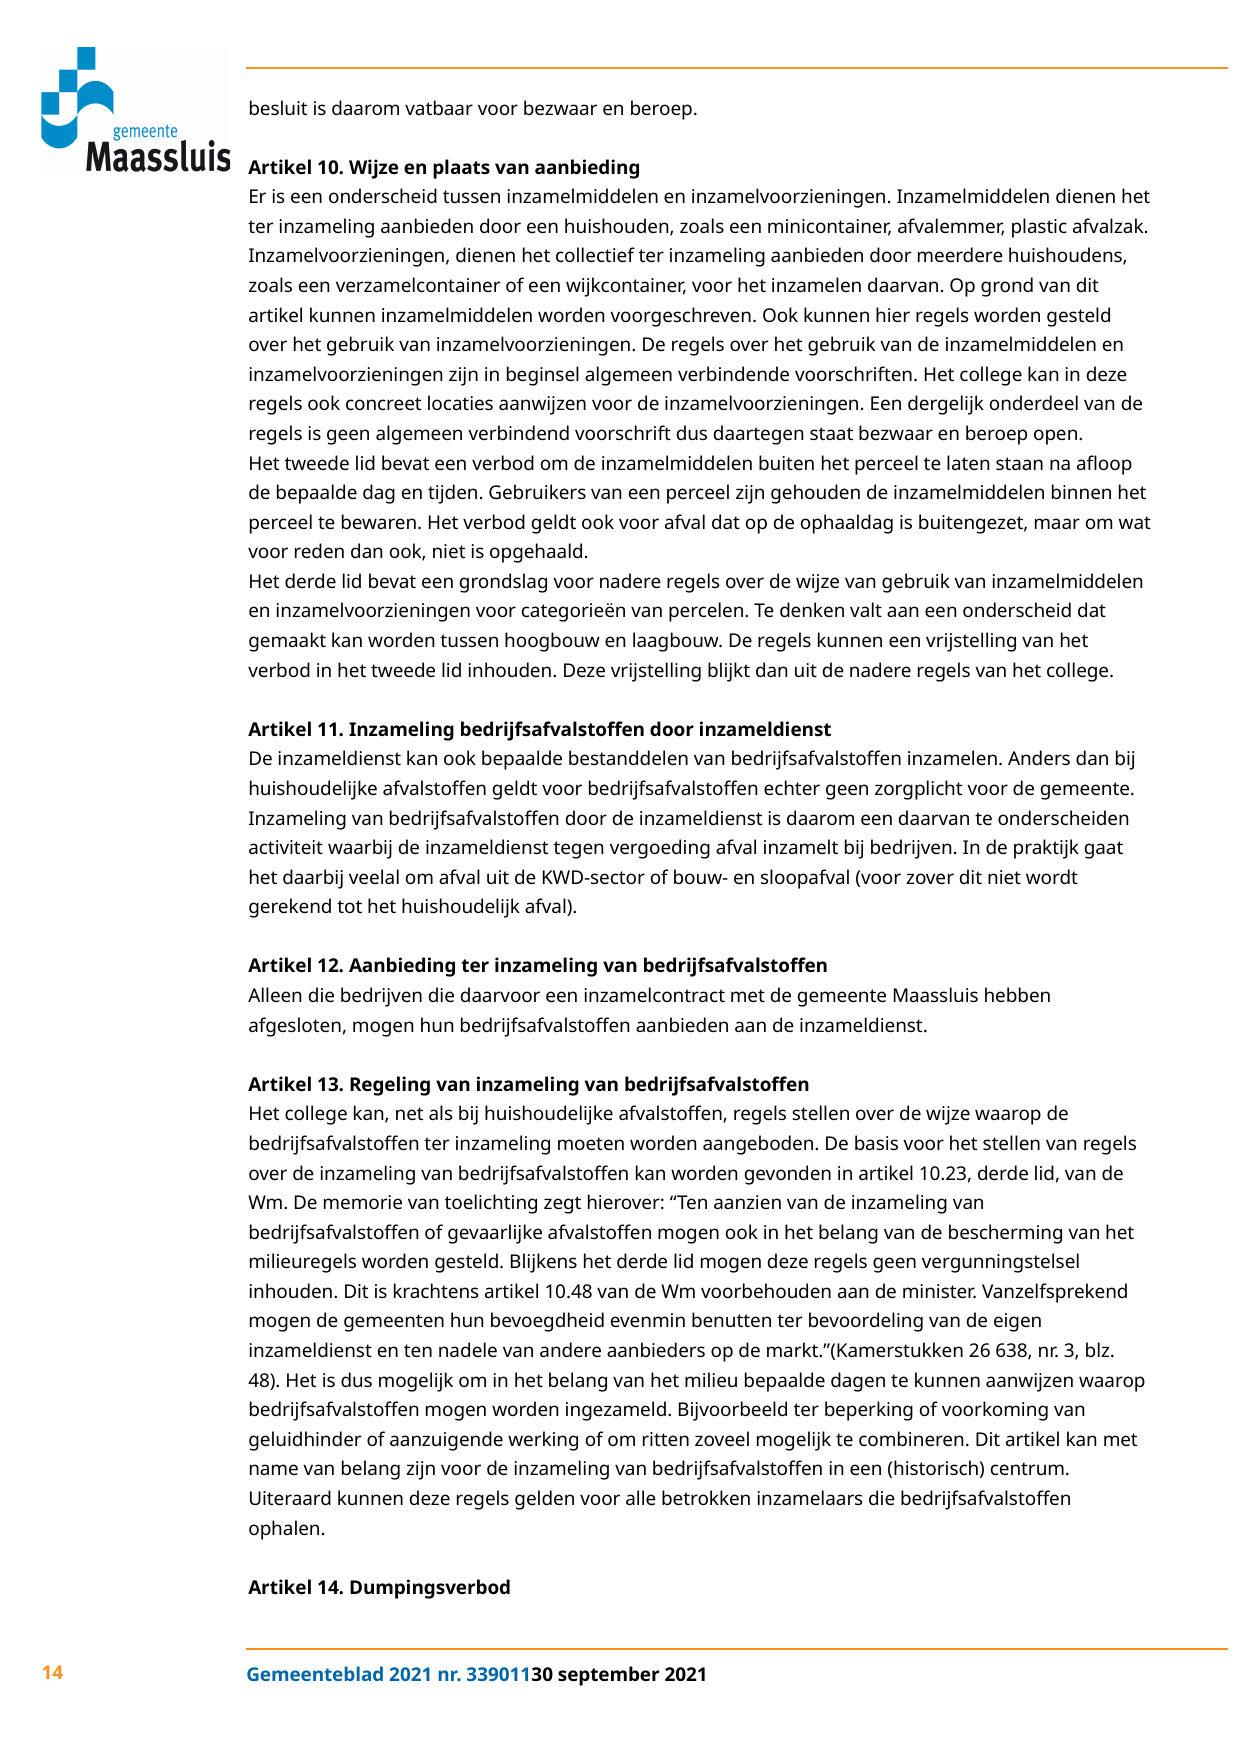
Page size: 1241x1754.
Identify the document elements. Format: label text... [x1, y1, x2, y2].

text Artikel 14. Dumpingsverbod [248, 1574, 1152, 1600]
picture [41, 47, 231, 172]
text Artikel 12. Aanbieding ter inzameling van bedrijfsafvalstoffen [248, 953, 1152, 978]
text Er is een onderscheid tussen inzamelmiddelen en inzamelvoorzieningen. Inzamelmiddelen dienen het ter inzameling aanbieden door een huishouden, zoals een minicontainer, afvalemmer, plastic afvalzak. Inzamelvoorzieningen, dienen het collectief ter inzameling aanbieden door meerdere huishoudens, zoals een verzamelcontainer of een wijkcontainer, voor het inzamelen daarvan. Op grond van dit artikel kunnen inzamelmiddelen worden voorgeschreven. Ook kunnen hier regels worden gesteld over het gebruik van inzamelvoorzieningen. De regels over het gebruik van de inzamelmiddelen en inzamelvoorzieningen zijn in beginsel algemeen verbindende voorschriften. Het college kan in deze regels ook concreet locaties aanwijzen voor de inzamelvoorzieningen. Een dergelijk onderdeel van de regels is geen algemeen verbindend voorschrift dus daartegen staat bezwaar en beroep open. [248, 183, 1152, 446]
text Het tweede lid bevat een verbod om de inzamelmiddelen buiten het perceel te laten staan na afloop de bepaalde dag en tijden. Gebruikers van een perceel zijn gehouden de inzamelmiddelen binnen het perceel te bewaren. Het verbod geldt ook voor afval dat op de ophaaldag is buitengezet, maar om wat voor reden dan ook, niet is opgehaald. [248, 450, 1152, 564]
text Artikel 11. Inzameling bedrijfsafvalstoffen door inzameldienst [248, 716, 1152, 742]
text De inzameldienst kan ook bepaalde bestanddelen van bedrijfsafvalstoffen inzamelen. Anders dan bij huishoudelijke afvalstoffen geldt voor bedrijfsafvalstoffen echter geen zorgplicht voor de gemeente. Inzameling van bedrijfsafvalstoffen door de inzameldienst is daarom een daarvan te onderscheiden activiteit waarbij de inzameldienst tegen vergoeding afval inzamelt bij bedrijven. In de praktijk gaat het daarbij veelal om afval uit de KWD-sector of bouw- en sloopafval (voor zover dit niet wordt gerekend tot het huishoudelijk afval). [248, 746, 1152, 919]
text Artikel 10. Wijze en plaats van aanbieding [248, 154, 1152, 180]
text Alleen die bedrijven die daarvoor een inzamelcontract met de gemeente Maassluis hebben afgesloten, mogen hun bedrijfsafvalstoffen aanbieden aan de inzameldienst. [248, 982, 1152, 1038]
picture [41, 47, 77, 92]
text Artikel 13. Regeling van inzameling van bedrijfsafvalstoffen [248, 1071, 1152, 1097]
text besluit is daarom vatbaar voor bezwaar en beroep. [248, 95, 1152, 121]
text Het derde lid bevat een grondslag voor nadere regels over de wijze van gebruik van inzamelmiddelen en inzamelvoorzieningen voor categorieën van percelen. Te denken valt aan een onderscheid dat gemaakt kan worden tussen hoogbouw en laagbouw. De regels kunnen een vrijstelling van het verbod in het tweede lid inhouden. Deze vrijstelling blijkt dan uit de nadere regels van het college. [248, 568, 1152, 683]
text Het college kan, net als bij huishoudelijke afvalstoffen, regels stellen over de wijze waarop de bedrijfsafvalstoffen ter inzameling moeten worden aangeboden. De basis voor het stellen van regels over de inzameling van bedrijfsafvalstoffen kan worden gevonden in artikel 10.23, derde lid, van de Wm. De memorie van toelichting zegt hierover: “Ten aanzien van de inzameling van bedrijfsafvalstoffen of gevaarlijke afvalstoffen mogen ook in het belang van de bescherming van het milieuregels worden gesteld. Blijkens het derde lid mogen deze regels geen vergunningstelsel inhouden. Dit is krachtens artikel 10.48 van de Wm voorbehouden aan de minister. Vanzelfsprekend mogen de gemeenten hun bevoegdheid evenmin benutten ter bevoordeling van de eigen inzameldienst en ten nadele van andere aanbieders op de markt.”(Kamerstukken 26 638, nr. 3, blz. 48). Het is dus mogelijk om in het belang van het milieu bepaalde dagen te kunnen aanwijzen waarop bedrijfsafvalstoffen mogen worden ingezameld. Bijvoorbeeld ter beperking of voorkoming van geluidhinder of aanzuigende werking of om ritten zoveel mogelijk te combineren. Dit artikel kan met name van belang zijn voor de inzameling van bedrijfsafvalstoffen in een (historisch) centrum. Uiteraard kunnen deze regels gelden voor alle betrokken inzamelaars die bedrijfsafvalstoffen ophalen. [248, 1101, 1152, 1541]
